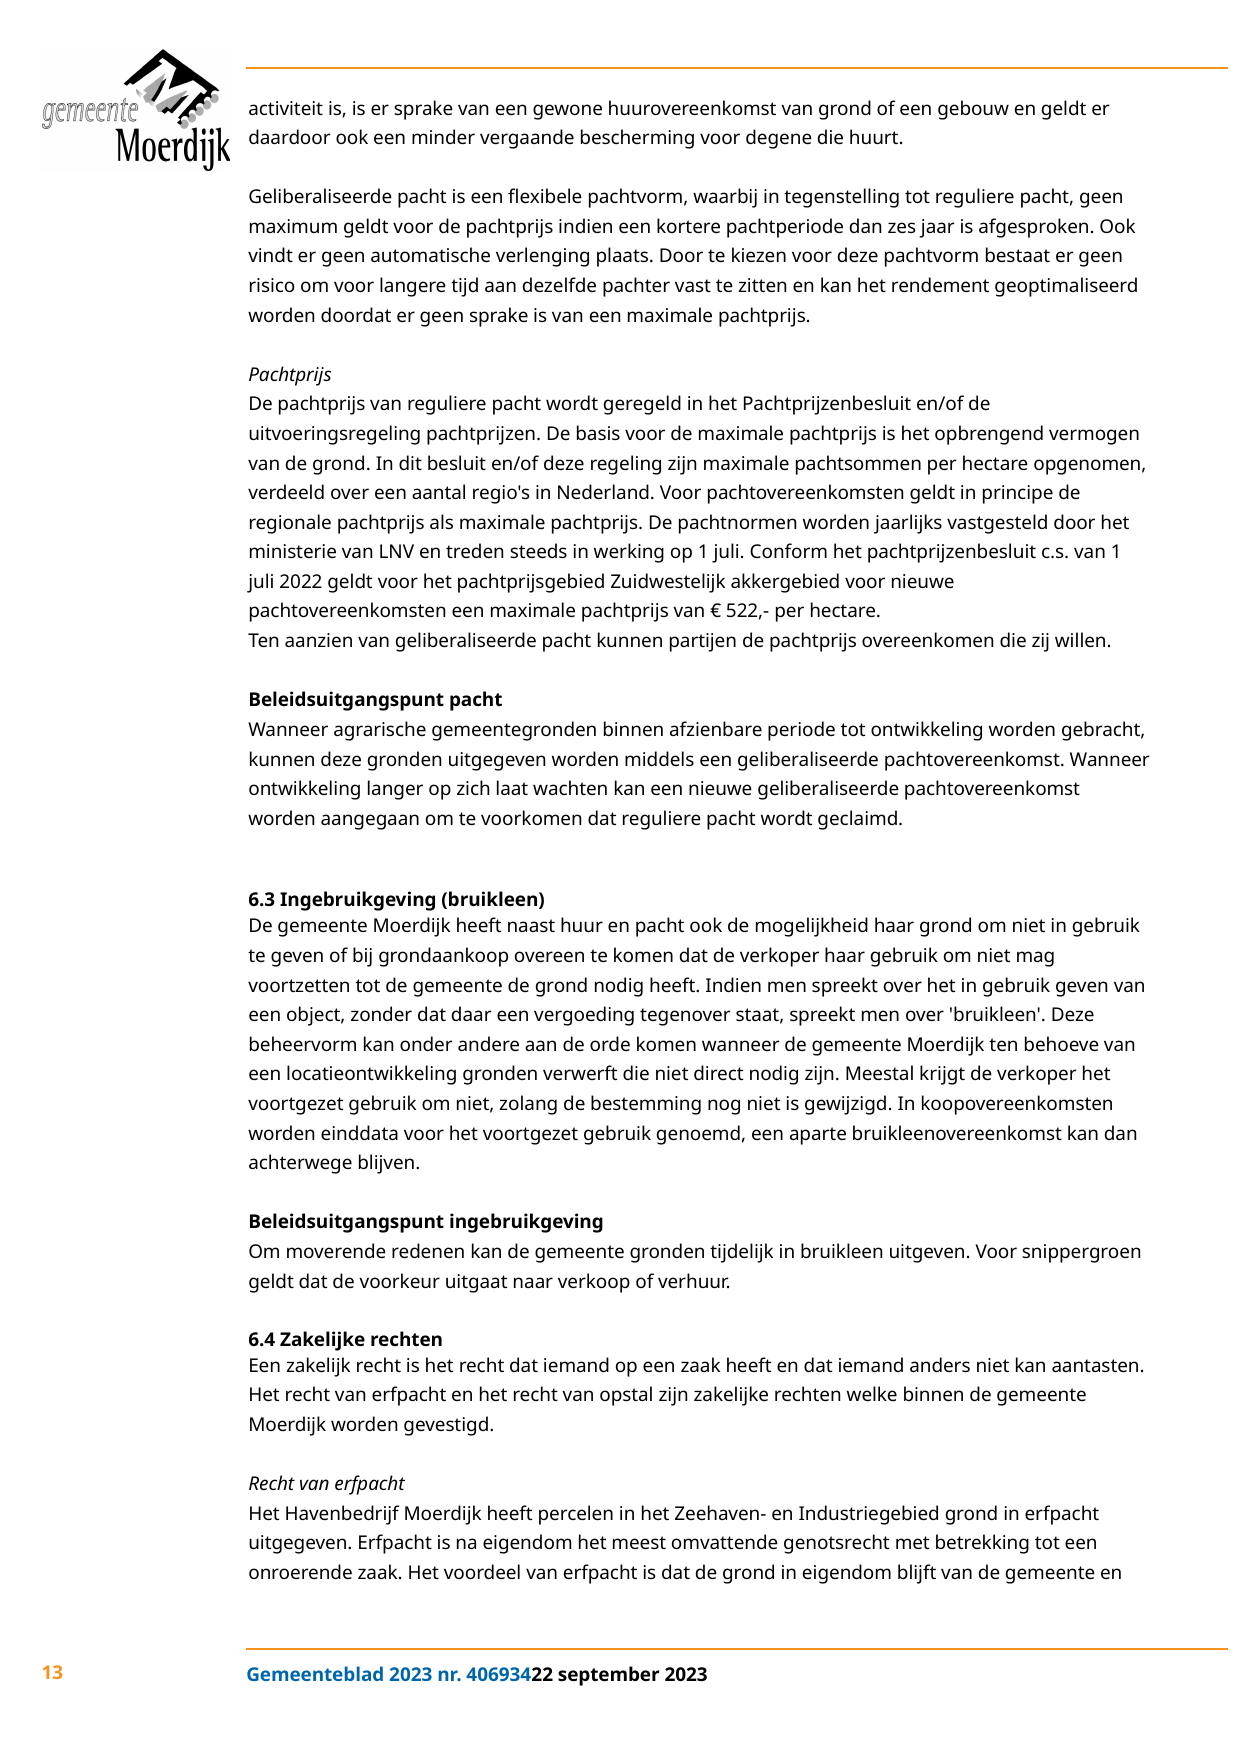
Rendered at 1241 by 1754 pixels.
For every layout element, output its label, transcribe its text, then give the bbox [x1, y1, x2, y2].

text De pachtprijs van reguliere pacht wordt geregeld in het Pachtprijzenbesluit en/of de uitvoeringsregeling pachtprijzen. De basis voor de maximale pachtprijs is het opbrengend vermogen van de grond. In dit besluit en/of deze regeling zijn maximale pachtsommen per hectare opgenomen, verdeeld over een aantal regio's in Nederland. Voor pachtovereenkomsten geldt in principe de regionale pachtprijs als maximale pachtprijs. De pachtnormen worden jaarlijks vastgesteld door het ministerie van LNV en treden steeds in werking op 1 juli. Conform het pachtprijzenbesluit c.s. van 1 juli 2022 geldt voor het pachtprijsgebied Zuidwestelijk akkergebied voor nieuwe pachtovereenkomsten een maximale pachtprijs van € 522,- per hectare. [248, 391, 1152, 623]
picture [41, 47, 231, 172]
text activiteit is, is er sprake van een gewone huurovereenkomst van grond of een gebouw en geldt er daardoor ook een minder vergaande bescherming voor degene die huurt. [248, 95, 1152, 150]
table_header Beleidsuitgangspunt ingebruikgeving Om moverende redenen kan de gemeente gronden tijdelijk in bruikleen uitgeven. Voor snippergroen geldt dat de voorkeur uitgaat naar verkoop of verhuur. [248, 1209, 1152, 1293]
text 6.3 Ingebruikgeving (bruikleen) [248, 884, 1152, 913]
text Pachtprijs [248, 361, 1152, 387]
text Een zakelijk recht is het recht dat iemand op een zaak heeft en dat iemand anders niet kan aantasten. Het recht van erfpacht en het recht van opstal zijn zakelijke rechten welke binnen de gemeente Moerdijk worden gevestigd. [248, 1352, 1152, 1437]
table_header Beleidsuitgangspunt pacht Wanneer agrarische gemeentegronden binnen afzienbare periode tot ontwikkeling worden gebracht, kunnen deze gronden uitgegeven worden middels een geliberaliseerde pachtovereenkomst. Wanneer ontwikkeling langer op zich laat wachten kan een nieuwe geliberaliseerde pachtovereenkomst worden aangegaan om te voorkomen dat reguliere pacht wordt geclaimd. [248, 687, 1152, 831]
text Recht van erfpacht [248, 1470, 1152, 1496]
text 6.4 Zakelijke rechten [248, 1326, 1152, 1352]
text Ten aanzien van geliberaliseerde pacht kunnen partijen de pachtprijs overeenkomen die zij willen. [248, 627, 1152, 653]
text Geliberaliseerde pacht is een flexibele pachtvorm, waarbij in tegenstelling tot reguliere pacht, geen maximum geldt voor de pachtprijs indien een kortere pachtperiode dan zes jaar is afgesproken. Ook vindt er geen automatische verlenging plaats. Door te kiezen voor deze pachtvorm bestaat er geen risico om voor langere tijd aan dezelfde pachter vast te zitten en kan het rendement geoptimaliseerd worden doordat er geen sprake is van een maximale pachtprijs. [248, 183, 1152, 328]
text De gemeente Moerdijk heeft naast huur en pacht ook de mogelijkheid haar grond om niet in gebruik te geven of bij grondaankoop overeen te komen dat de verkoper haar gebruik om niet mag voortzetten tot de gemeente de grond nodig heeft. Indien men spreekt over het in gebruik geven van een object, zonder dat daar een vergoeding tegenover staat, spreekt men over 'bruikleen'. Deze beheervorm kan onder andere aan de orde komen wanneer de gemeente Moerdijk ten behoeve van een locatieontwikkeling gronden verwerft die niet direct nodig zijn. Meestal krijgt de verkoper het voortgezet gebruik om niet, zolang de bestemming nog niet is gewijzigd. In koopovereenkomsten worden einddata voor het voortgezet gebruik genoemd, een aparte bruikleenovereenkomst kan dan achterwege blijven. [248, 913, 1152, 1175]
text Het Havenbedrijf Moerdijk heeft percelen in het Zeehaven- en Industriegebied grond in erfpacht uitgegeven. Erfpacht is na eigendom het meest omvattende genotsrecht met betrekking tot een onroerende zaak. Het voordeel van erfpacht is dat de grond in eigendom blijft van de gemeente en [248, 1500, 1152, 1585]
